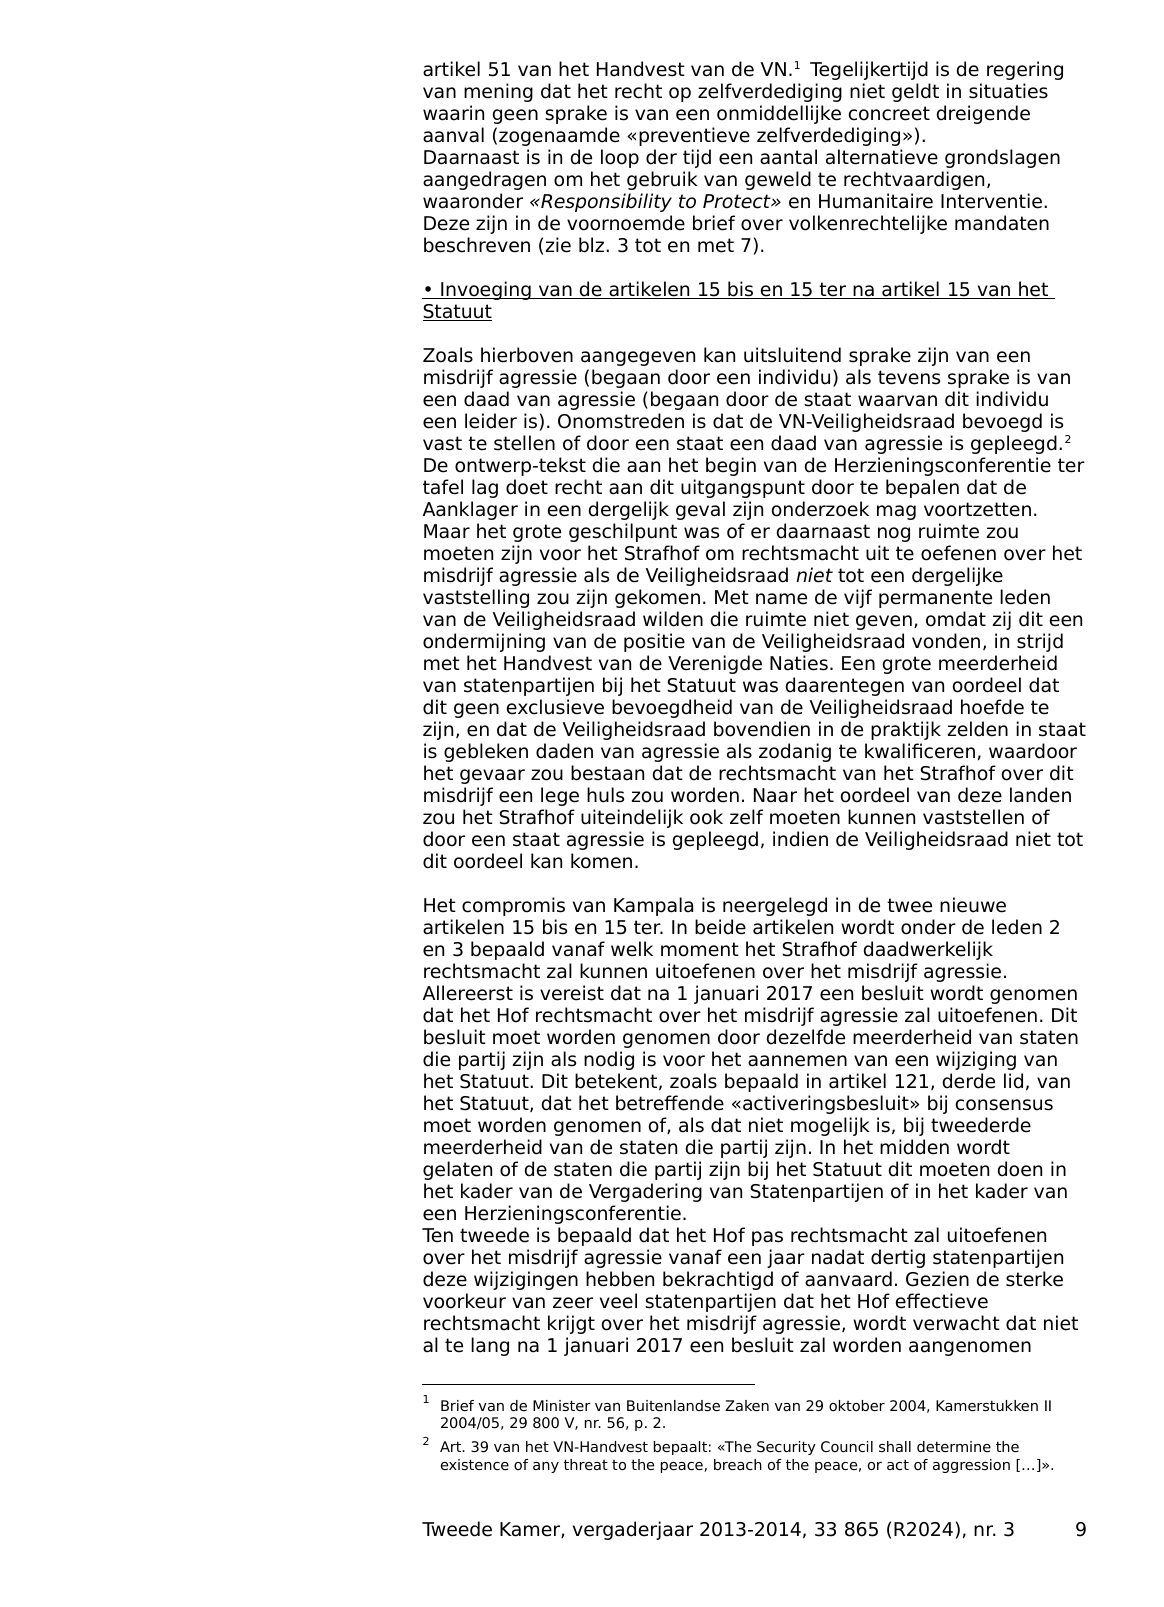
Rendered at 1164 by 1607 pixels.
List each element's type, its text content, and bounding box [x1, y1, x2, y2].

text artikel 51 van het Handvest van de VN. Tegelijkertijd is de regering van mening dat het recht op zelfverdediging niet geldt in situaties waarin geen sprake is van een onmiddellijke concreet dreigende aanval (zogenaamde «preventieve zelfverdediging»). [422, 59, 1087, 147]
text Art. 39 van het VN-Handvest bepaalt: «The Security Council shall determine the existence of any threat to the peace, breach of the peace, or act of aggression […]». [422, 1435, 1087, 1474]
text Zoals hierboven aangegeven kan uitsluitend sprake zijn van een misdrijf agressie (begaan door een individu) als tevens sprake is van een daad van agressie (begaan door de staat waarvan dit individu een leider is). Onomstreden is dat de VN-Veiligheidsraad bevoegd is vast te stellen of door een staat een daad van agressie is gepleegd. De ontwerp-tekst die aan het begin van de Herzieningsconferentie ter tafel lag doet recht aan dit uitgangspunt door te bepalen dat de Aanklager in een dergelijk geval zijn onderzoek mag voortzetten. Maar het grote geschilpunt was of er daarnaast nog ruimte zou moeten zijn voor het Strafhof om rechtsmacht uit te oefenen over het misdrijf agressie als de Veiligheidsraad niet tot een dergelijke vaststelling zou zijn gekomen. Met name de vijf permanente leden van de Veiligheidsraad wilden die ruimte niet geven, omdat zij dit een ondermijning van de positie van de Veiligheidsraad vonden, in strijd met het Handvest van de Verenigde Naties. Een grote meerderheid van statenpartijen bij het Statuut was daarentegen van oordeel dat dit geen exclusieve bevoegdheid van de Veiligheidsraad hoefde te zijn, en dat de Veiligheidsraad bovendien in de praktijk zelden in staat is gebleken daden van agressie als zodanig te kwalificeren, waardoor het gevaar zou bestaan dat de rechtsmacht van het Strafhof over dit misdrijf een lege huls zou worden. Naar het oordeel van deze landen zou het Strafhof uiteindelijk ook zelf moeten kunnen vaststellen of door een staat agressie is gepleegd, indien de Veiligheidsraad niet tot dit oordeel kan komen. [422, 345, 1087, 873]
text Brief van de Minister van Buitenlandse Zaken van 29 oktober 2004, Kamerstukken II 2004/05, 29 800 V, nr. 56, p. 2. [422, 1393, 1087, 1432]
text Het compromis van Kampala is neergelegd in de twee nieuwe artikelen 15 bis en 15 ter. In beide artikelen wordt onder de leden 2 en 3 bepaald vanaf welk moment het Strafhof daadwerkelijk rechtsmacht zal kunnen uitoefenen over het misdrijf agressie. Allereerst is vereist dat na 1 januari 2017 een besluit wordt genomen dat het Hof rechtsmacht over het misdrijf agressie zal uitoefenen. Dit besluit moet worden genomen door dezelfde meerderheid van staten die partij zijn als nodig is voor het aannemen van een wijziging van het Statuut. Dit betekent, zoals bepaald in artikel 121, derde lid, van het Statuut, dat het betreffende «activeringsbesluit» bij consensus moet worden genomen of, als dat niet mogelijk is, bij tweederde meerderheid van de staten die partij zijn. In het midden wordt gelaten of de staten die partij zijn bij het Statuut dit moeten doen in het kader van de Vergadering van Statenpartijen of in het kader van een Herzieningsconferentie. [422, 895, 1087, 1224]
text Daarnaast is in de loop der tijd een aantal alternatieve grondslagen aangedragen om het gebruik van geweld te rechtvaardigen, waaronder «Responsibility to Protect» en Humanitaire Interventie. Deze zijn in de voornoemde brief over volkenrechtelijke mandaten beschreven (zie blz. 3 tot en met 7). [422, 147, 1087, 257]
text Ten tweede is bepaald dat het Hof pas rechtsmacht zal uitoefenen over het misdrijf agressie vanaf een jaar nadat dertig statenpartijen deze wijzigingen hebben bekrachtigd of aanvaard. Gezien de sterke voorkeur van zeer veel statenpartijen dat het Hof effectieve rechtsmacht krijgt over het misdrijf agressie, wordt verwacht dat niet al te lang na 1 januari 2017 een besluit zal worden aangenomen [422, 1224, 1087, 1356]
subtitle • Invoeging van de artikelen 15 bis en 15 ter na artikel 15 van het Statuut [422, 279, 1087, 323]
